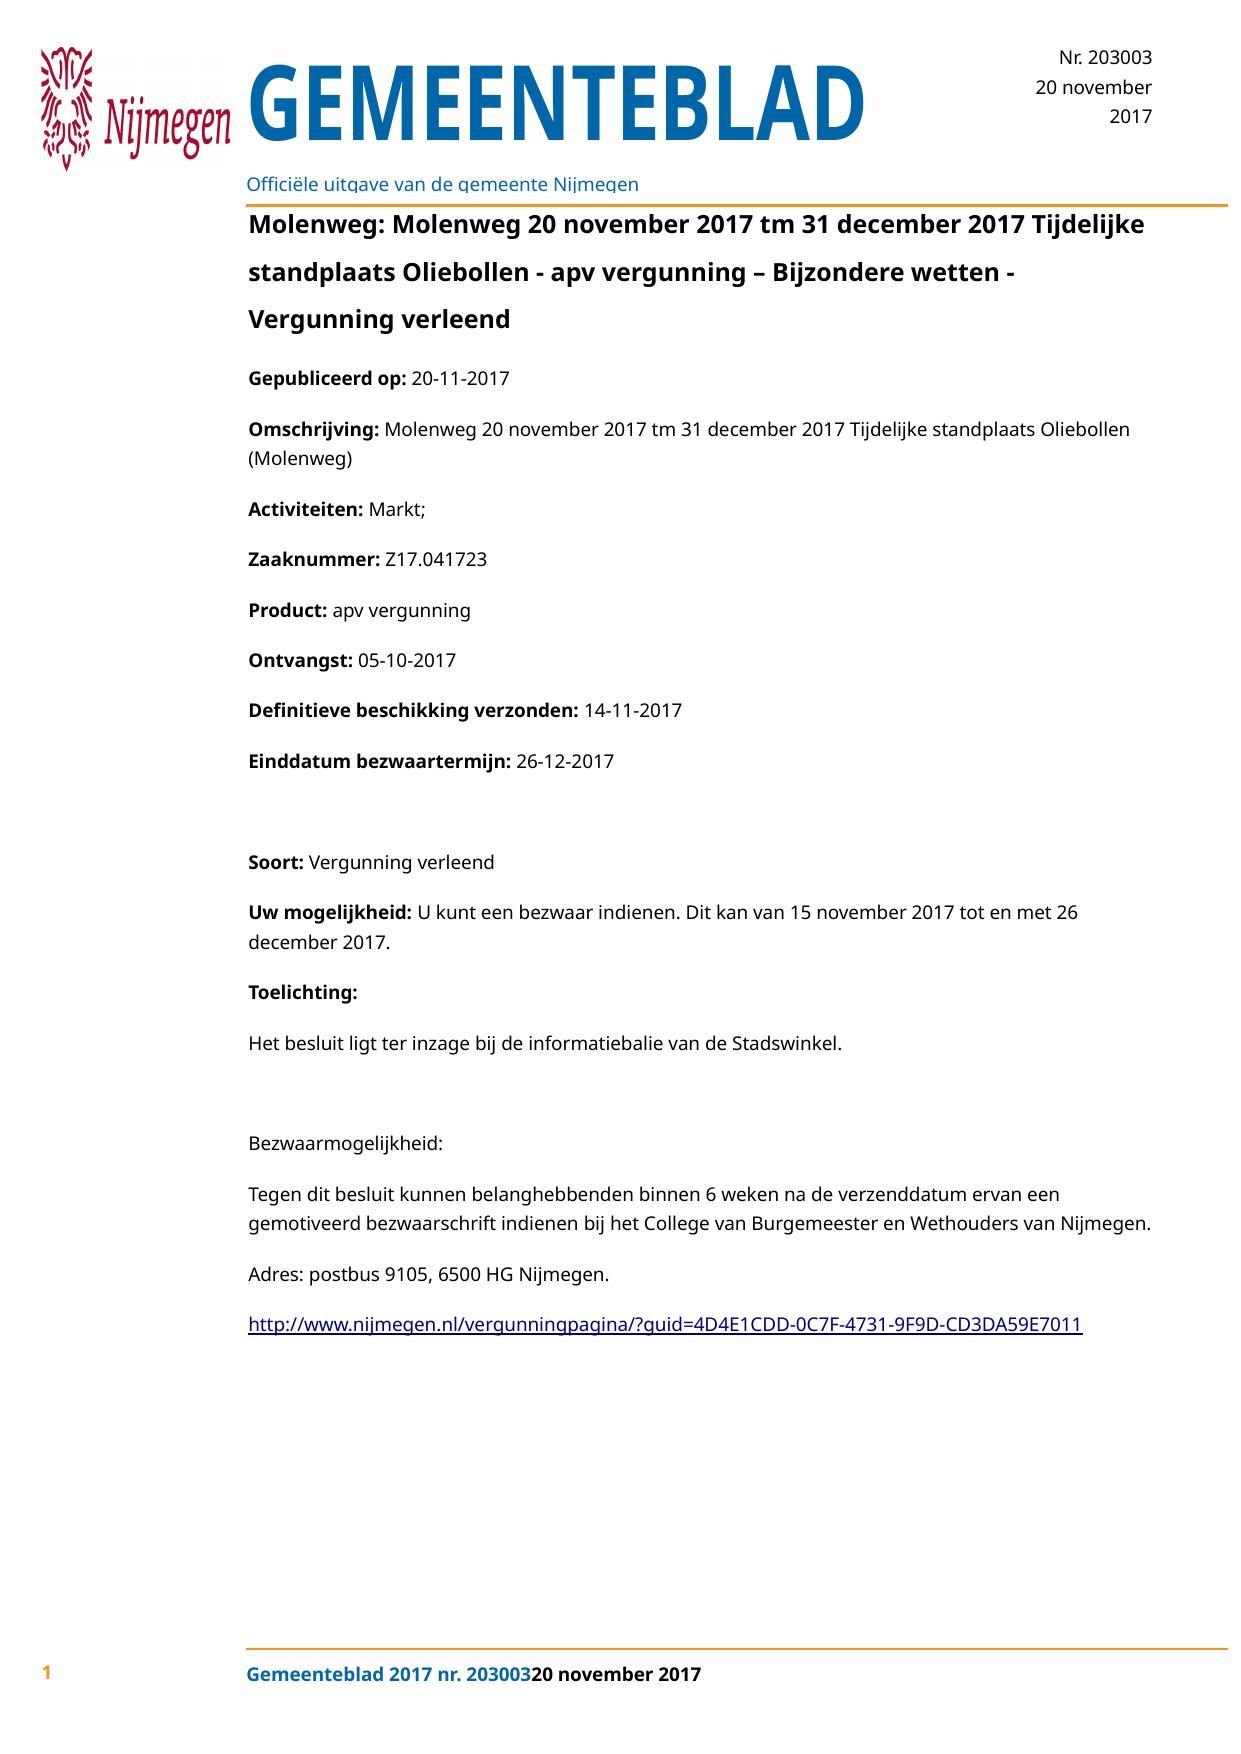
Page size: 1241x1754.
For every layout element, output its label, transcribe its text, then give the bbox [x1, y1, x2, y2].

text Activiteiten: Markt; [248, 496, 1152, 522]
text Het besluit ligt ter inzage bij de informatiebalie van de Stadswinkel. [248, 1030, 1152, 1055]
text Soort: Vergunning verleend [248, 849, 1152, 874]
text Uw mogelijkheid: U kunt een bezwaar indienen. Dit kan van 15 november 2017 tot en met 26 december 2017. [248, 899, 1152, 954]
text Tegen dit besluit kunnen belanghebbenden binnen 6 weken na de verzenddatum ervan een gemotiveerd bezwaarschrift indienen bij het College van Burgemeester en Wethouders van Nijmegen. [248, 1181, 1152, 1236]
text Omschrijving: Molenweg 20 november 2017 tm 31 december 2017 Tijdelijke standplaats Oliebollen (Molenweg) [248, 416, 1152, 471]
text Zaaknummer: Z17.041723 [248, 546, 1152, 572]
picture [41, 47, 231, 172]
text http://www.nijmegen.nl/vergunningpagina/?guid=4D4E1CDD-0C7F-4731-9F9D-CD3DA59E7011 [248, 1311, 1152, 1337]
text Ontvangst: 05-10-2017 [248, 647, 1152, 673]
text Molenweg: Molenweg 20 november 2017 tm 31 december 2017 Tijdelijke standplaats Oliebollen - apv vergunning – Bijzondere wetten - Vergunning verleend [248, 207, 1152, 336]
text Product: apv vergunning [248, 597, 1152, 622]
text Definitieve beschikking verzonden: 14-11-2017 [248, 698, 1152, 723]
text Bezwaarmogelijkheid: [248, 1131, 1152, 1156]
text Toelichting: [248, 979, 1152, 1005]
text Einddatum bezwaartermijn: 26-12-2017 [248, 748, 1152, 774]
text Adres: postbus 9105, 6500 HG Nijmegen. [248, 1261, 1152, 1287]
text Gepubliceerd op: 20-11-2017 [248, 366, 1152, 391]
